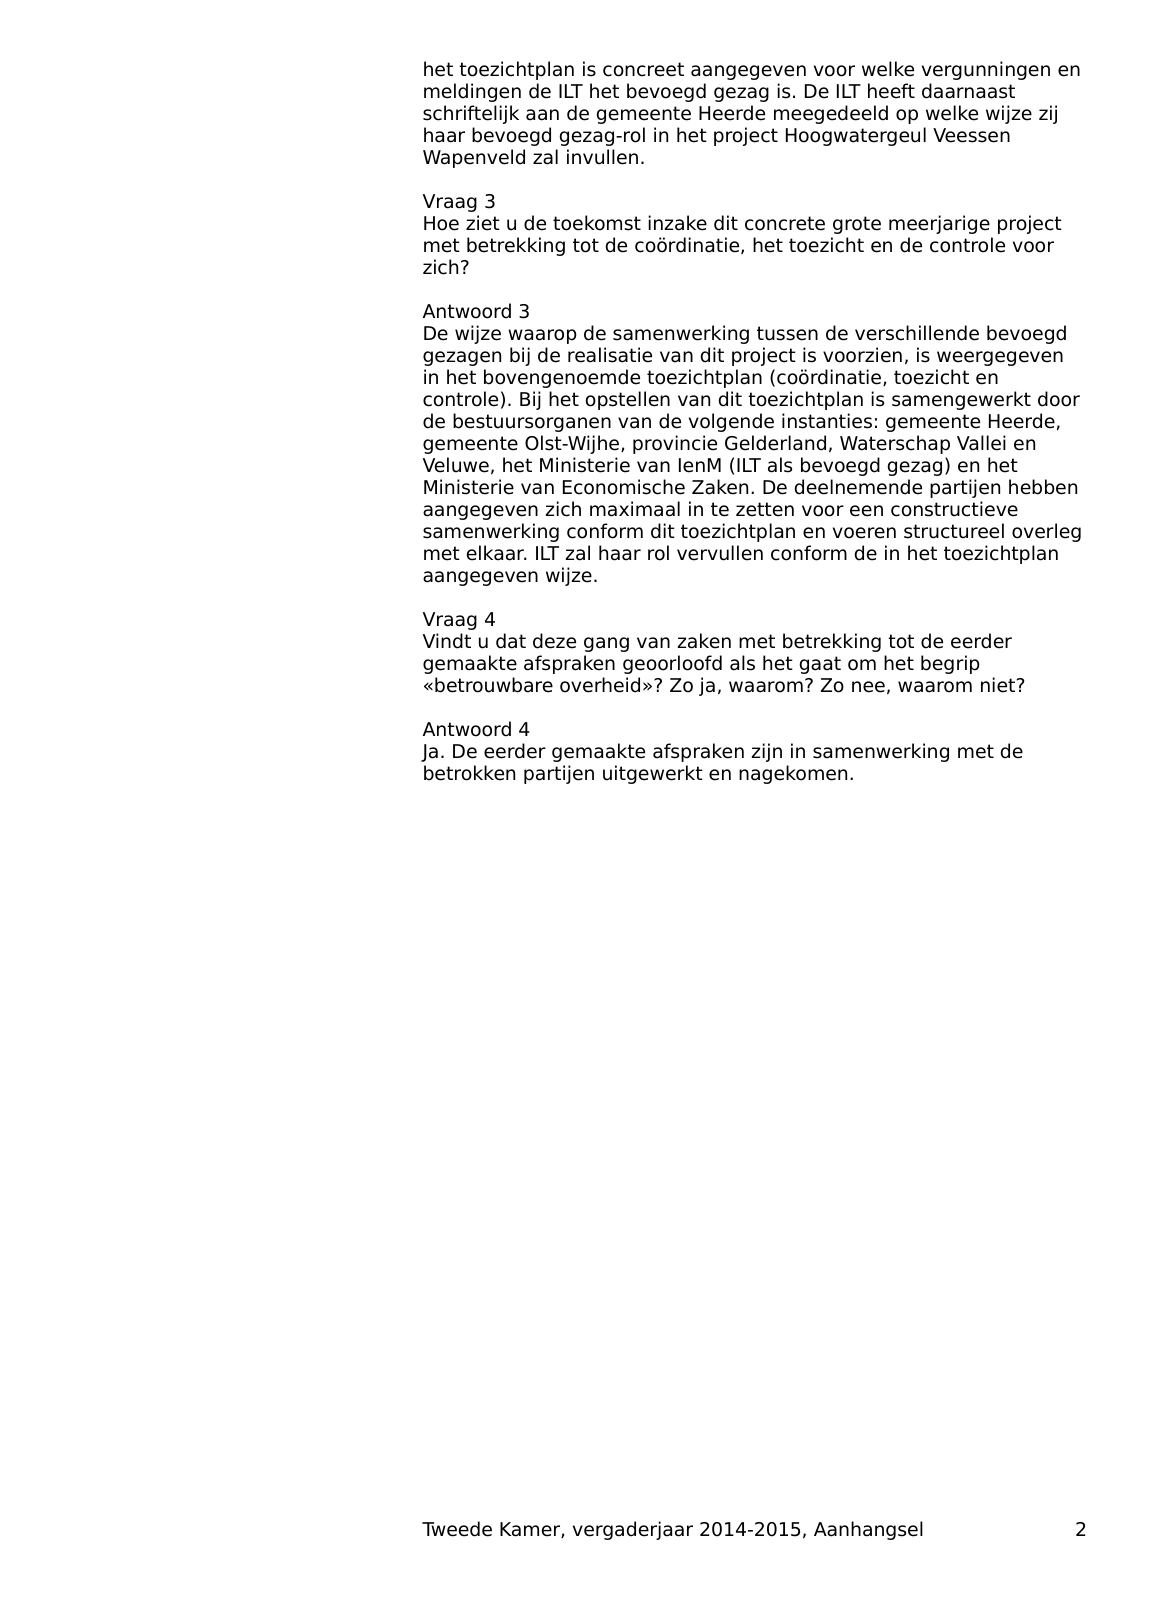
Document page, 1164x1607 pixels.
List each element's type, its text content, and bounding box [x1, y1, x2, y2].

text Vraag 3 [422, 191, 1087, 213]
text Antwoord 3 [422, 301, 1087, 323]
text De wijze waarop de samenwerking tussen de verschillende bevoegd gezagen bij de realisatie van dit project is voorzien, is weergegeven in het bovengenoemde toezichtplan (coördinatie, toezicht en controle). Bij het opstellen van dit toezichtplan is samengewerkt door de bestuursorganen van de volgende instanties: gemeente Heerde, gemeente Olst-Wijhe, provincie Gelderland, Waterschap Vallei en Veluwe, het Ministerie van IenM (ILT als bevoegd gezag) en het Ministerie van Economische Zaken. De deelnemende partijen hebben aangegeven zich maximaal in te zetten voor een constructieve samenwerking conform dit toezichtplan en voeren structureel overleg met elkaar. ILT zal haar rol vervullen conform de in het toezichtplan aangegeven wijze. [422, 323, 1087, 587]
text het toezichtplan is concreet aangegeven voor welke vergunningen en meldingen de ILT het bevoegd gezag is. De ILT heeft daarnaast schriftelijk aan de gemeente Heerde meegedeeld op welke wijze zij haar bevoegd gezag-rol in het project Hoogwatergeul Veessen Wapenveld zal invullen. [422, 59, 1087, 169]
text Antwoord 4 [422, 719, 1087, 741]
text Vraag 4 [422, 609, 1087, 631]
text Vindt u dat deze gang van zaken met betrekking tot de eerder gemaakte afspraken geoorloofd als het gaat om het begrip «betrouwbare overheid»? Zo ja, waarom? Zo nee, waarom niet? [422, 631, 1087, 697]
text Ja. De eerder gemaakte afspraken zijn in samenwerking met de betrokken partijen uitgewerkt en nagekomen. [422, 741, 1087, 785]
text Hoe ziet u de toekomst inzake dit concrete grote meerjarige project met betrekking tot de coördinatie, het toezicht en de controle voor zich? [422, 213, 1087, 279]
